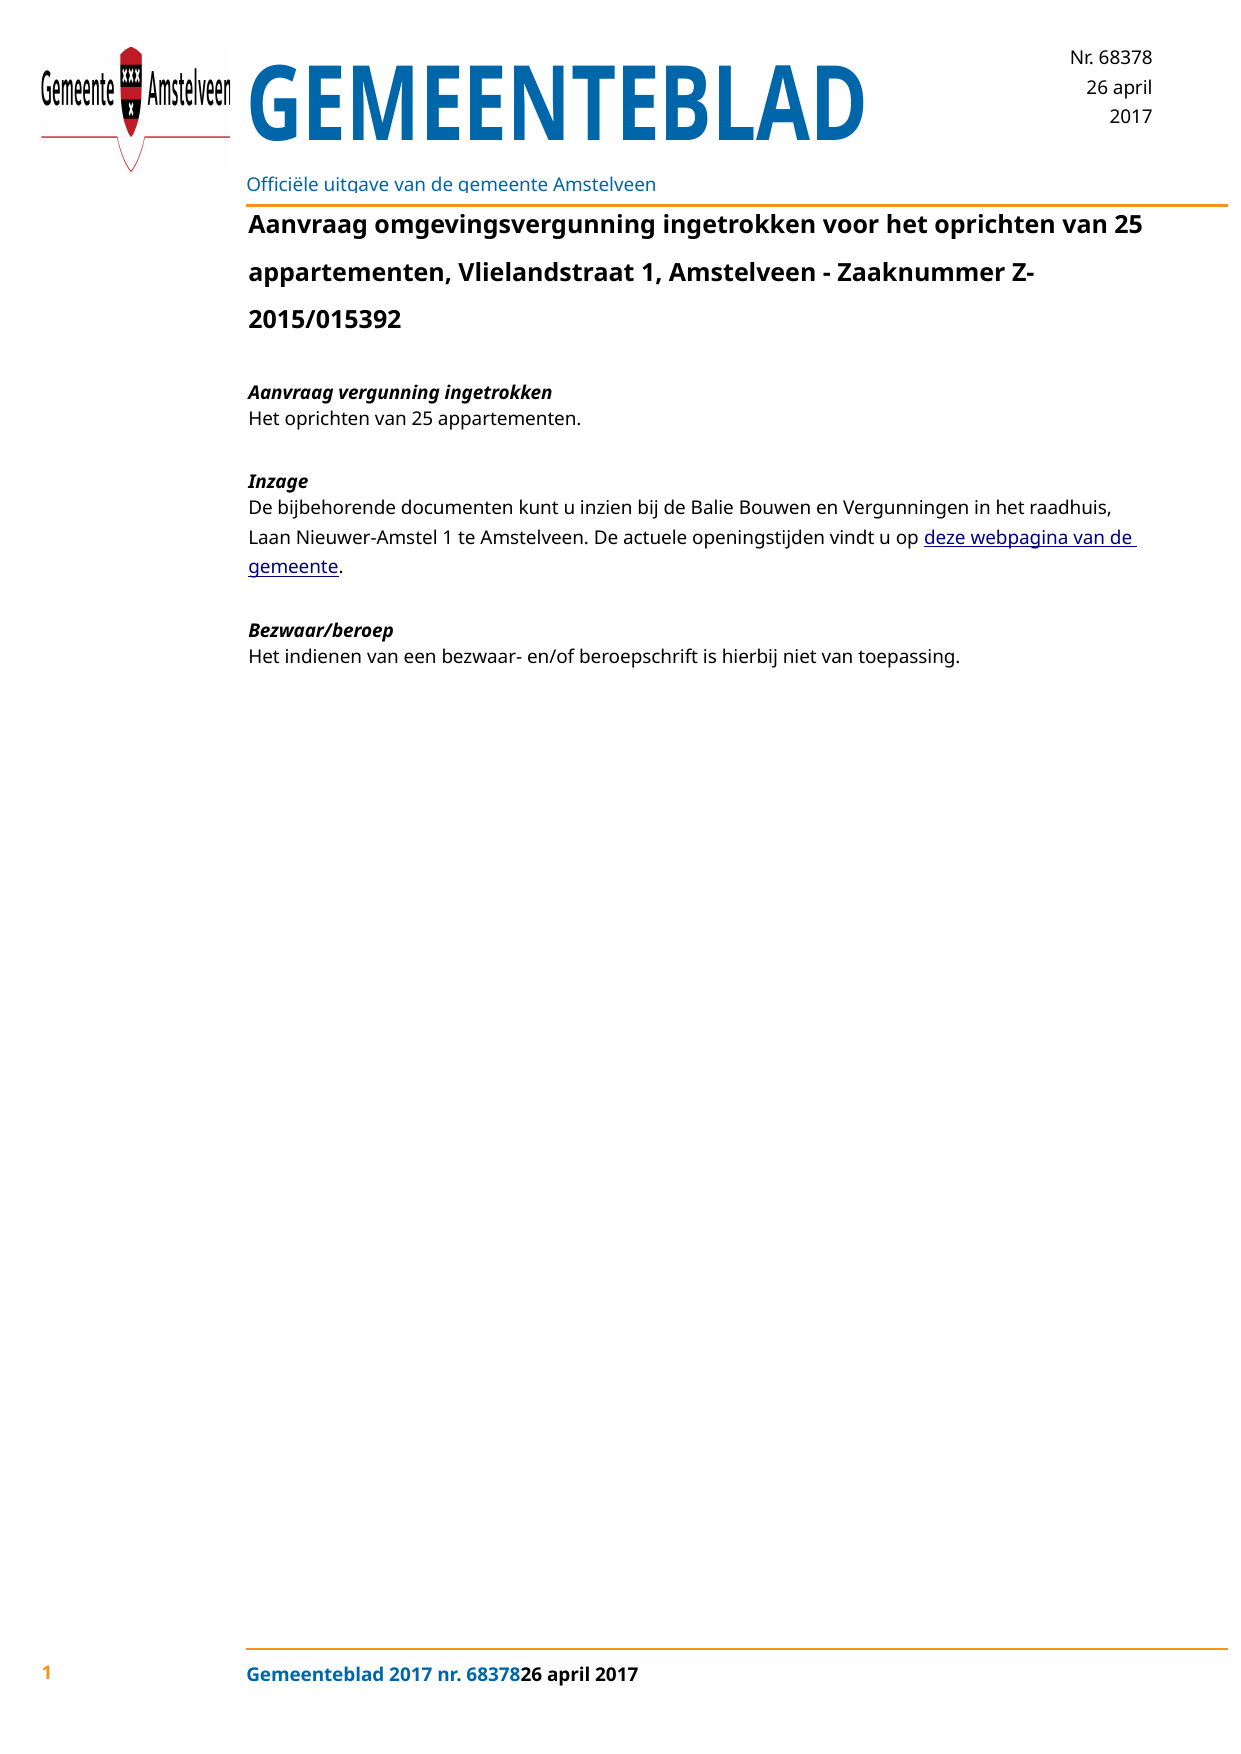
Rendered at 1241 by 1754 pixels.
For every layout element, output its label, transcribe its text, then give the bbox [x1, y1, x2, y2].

picture [41, 47, 231, 172]
text Aanvraag vergunning ingetrokken [248, 379, 1152, 405]
text Aanvraag omgevingsvergunning ingetrokken voor het oprichten van 25 appartementen, Vlielandstraat 1, Amstelveen - Zaaknummer Z-2015/015392 [248, 207, 1152, 336]
text Het oprichten van 25 appartementen. [248, 405, 1152, 431]
text Bezwaar/beroep [248, 618, 1152, 643]
text Het indienen van een bezwaar- en/of beroepschrift is hierbij niet van toepassing. [248, 643, 1152, 669]
text Inzage [248, 469, 1152, 494]
text De bijbehorende documenten kunt u inzien bij de Balie Bouwen en Vergunningen in het raadhuis, Laan Nieuwer-Amstel 1 te Amstelveen. De actuele openingstijden vindt u op deze webpagina van de gemeente. [248, 494, 1152, 579]
